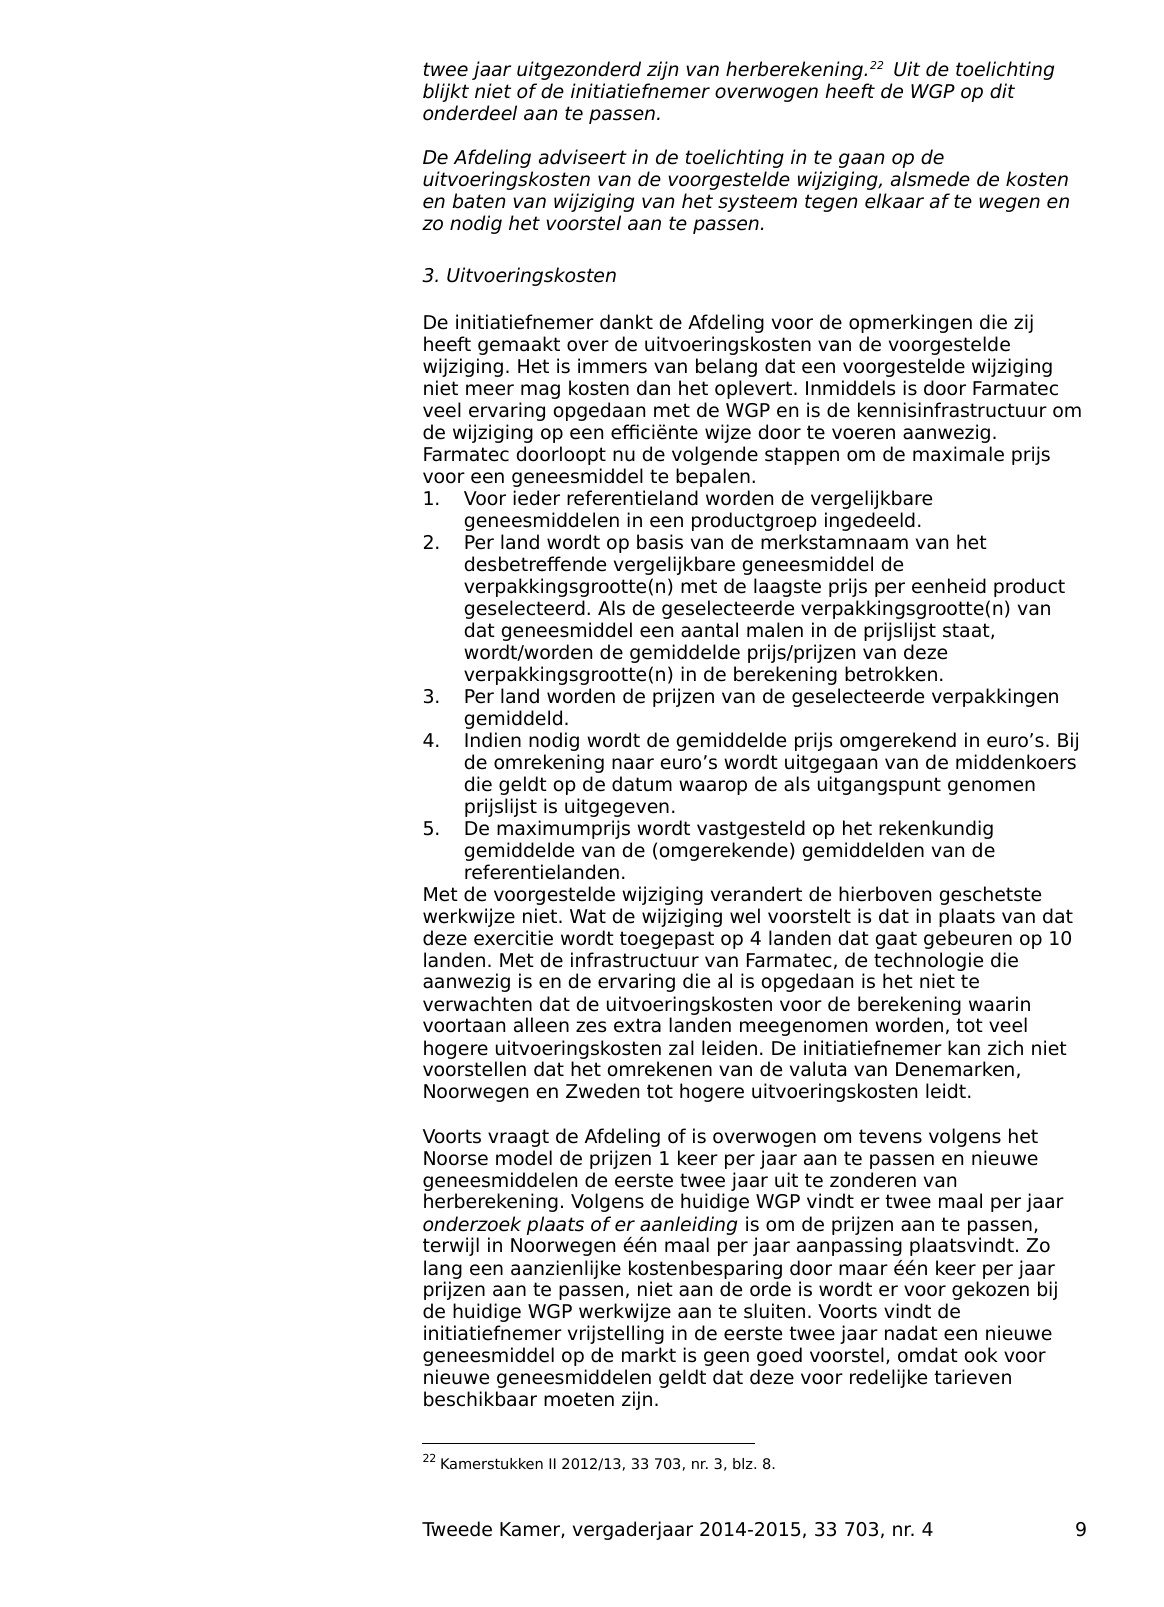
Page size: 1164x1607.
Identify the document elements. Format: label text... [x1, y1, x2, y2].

text Kamerstukken II 2012/13, 33 703, nr. 3, blz. 8. [422, 1452, 1087, 1474]
text twee jaar uitgezonderd zijn van herberekening. Uit de toelichting blijkt niet of de initiatiefnemer overwogen heeft de WGP op dit onderdeel aan te passen. [422, 59, 1087, 125]
text 3. Per land worden de prijzen van de geselecteerde verpakkingen gemiddeld. [422, 686, 1087, 730]
text 5. De maximumprijs wordt vastgesteld op het rekenkundig gemiddelde van de (omgerekende) gemiddelden van de referentielanden. [422, 818, 1087, 883]
text De Afdeling adviseert in de toelichting in te gaan op de uitvoeringskosten van de voorgestelde wijziging, alsmede de kosten en baten van wijziging van het systeem tegen elkaar af te wegen en zo nodig het voorstel aan te passen. [422, 147, 1087, 235]
text 1. Voor ieder referentieland worden de vergelijkbare geneesmiddelen in een productgroep ingedeeld. [422, 488, 1087, 532]
text De initiatiefnemer dankt de Afdeling voor de opmerkingen die zij heeft gemaakt over de uitvoeringskosten van de voorgestelde wijziging. Het is immers van belang dat een voorgestelde wijziging niet meer mag kosten dan het oplevert. Inmiddels is door Farmatec veel ervaring opgedaan met de WGP en is de kennisinfrastructuur om de wijziging op een efficiënte wijze door te voeren aanwezig. Farmatec doorloopt nu de volgende stappen om de maximale prijs voor een geneesmiddel te bepalen. [422, 312, 1087, 488]
subtitle 3. Uitvoeringskosten [422, 265, 1087, 287]
text 2. Per land wordt op basis van de merkstamnaam van het desbetreffende vergelijkbare geneesmiddel de verpakkingsgrootte(n) met de laagste prijs per eenheid product geselecteerd. Als de geselecteerde verpakkingsgrootte(n) van dat geneesmiddel een aantal malen in de prijslijst staat, wordt/worden de gemiddelde prijs/prijzen van deze verpakkingsgrootte(n) in de berekening betrokken. [422, 532, 1087, 686]
text Met de voorgestelde wijziging verandert de hierboven geschetste werkwijze niet. Wat de wijziging wel voorstelt is dat in plaats van dat deze exercitie wordt toegepast op 4 landen dat gaat gebeuren op 10 landen. Met de infrastructuur van Farmatec, de technologie die aanwezig is en de ervaring die al is opgedaan is het niet te verwachten dat de uitvoeringskosten voor de berekening waarin voortaan alleen zes extra landen meegenomen worden, tot veel hogere uitvoeringskosten zal leiden. De initiatiefnemer kan zich niet voorstellen dat het omrekenen van de valuta van Denemarken, Noorwegen en Zweden tot hogere uitvoeringskosten leidt. [422, 883, 1087, 1103]
text Voorts vraagt de Afdeling of is overwogen om tevens volgens het Noorse model de prijzen 1 keer per jaar aan te passen en nieuwe geneesmiddelen de eerste twee jaar uit te zonderen van herberekening. Volgens de huidige WGP vindt er twee maal per jaar onderzoek plaats of er aanleiding is om de prijzen aan te passen, terwijl in Noorwegen één maal per jaar aanpassing plaatsvindt. Zo lang een aanzienlijke kostenbesparing door maar één keer per jaar prijzen aan te passen, niet aan de orde is wordt er voor gekozen bij de huidige WGP werkwijze aan te sluiten. Voorts vindt de initiatiefnemer vrijstelling in de eerste twee jaar nadat een nieuwe geneesmiddel op de markt is geen goed voorstel, omdat ook voor nieuwe geneesmiddelen geldt dat deze voor redelijke tarieven beschikbaar moeten zijn. [422, 1126, 1087, 1411]
text 4. Indien nodig wordt de gemiddelde prijs omgerekend in euro’s. Bij de omrekening naar euro’s wordt uitgegaan van de middenkoers die geldt op de datum waarop de als uitgangspunt genomen prijslijst is uitgegeven. [422, 730, 1087, 818]
